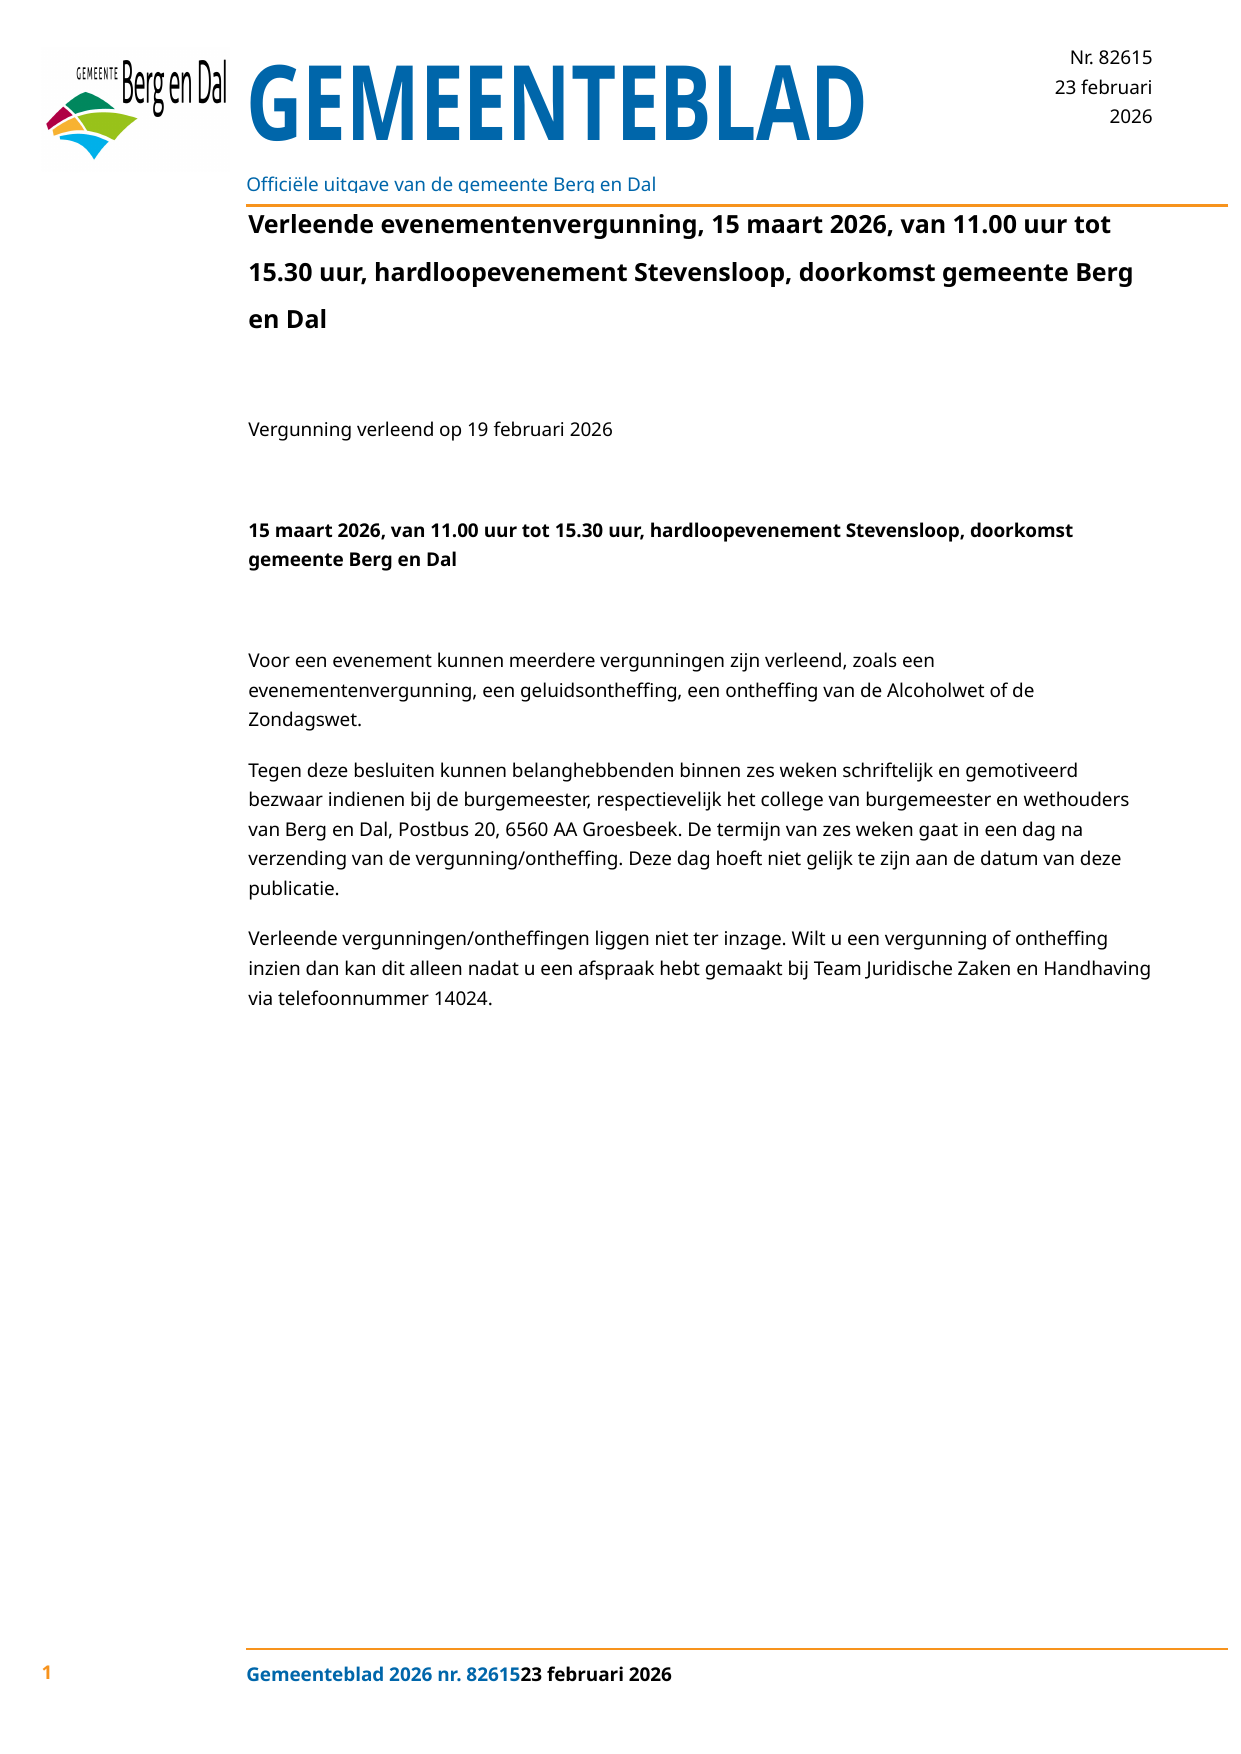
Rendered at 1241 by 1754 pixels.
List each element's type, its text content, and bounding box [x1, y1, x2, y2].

picture [41, 47, 231, 172]
text Verleende vergunningen/ontheffingen liggen niet ter inzage. Wilt u een vergunning of ontheffing inzien dan kan dit alleen nadat u een afspraak hebt gemaakt bij Team Juridische Zaken en Handhaving via telefoonnummer 14024. [248, 926, 1152, 1010]
text Tegen deze besluiten kunnen belanghebbenden binnen zes weken schriftelijk en gemotiveerd bezwaar indienen bij de burgemeester, respectievelijk het college van burgemeester en wethouders van Berg en Dal, Postbus 20, 6560 AA Groesbeek. De termijn van zes weken gaat in een dag na verzending van de vergunning/ontheffing. Deze dag hoeft niet gelijk te zijn aan de datum van deze publicatie. [248, 757, 1152, 901]
text Verleende evenementenvergunning, 15 maart 2026, van 11.00 uur tot 15.30 uur, hardloopevenement Stevensloop, doorkomst gemeente Berg en Dal [248, 207, 1152, 336]
text 15 maart 2026, van 11.00 uur tot 15.30 uur, hardloopevenement Stevensloop, doorkomst gemeente Berg en Dal [248, 517, 1152, 572]
text Voor een evenement kunnen meerdere vergunningen zijn verleend, zoals een evenementenvergunning, een geluidsontheffing, een ontheffing van de Alcoholwet of de Zondagswet. [248, 647, 1152, 732]
text Vergunning verleend op 19 februari 2026 [248, 416, 1152, 442]
